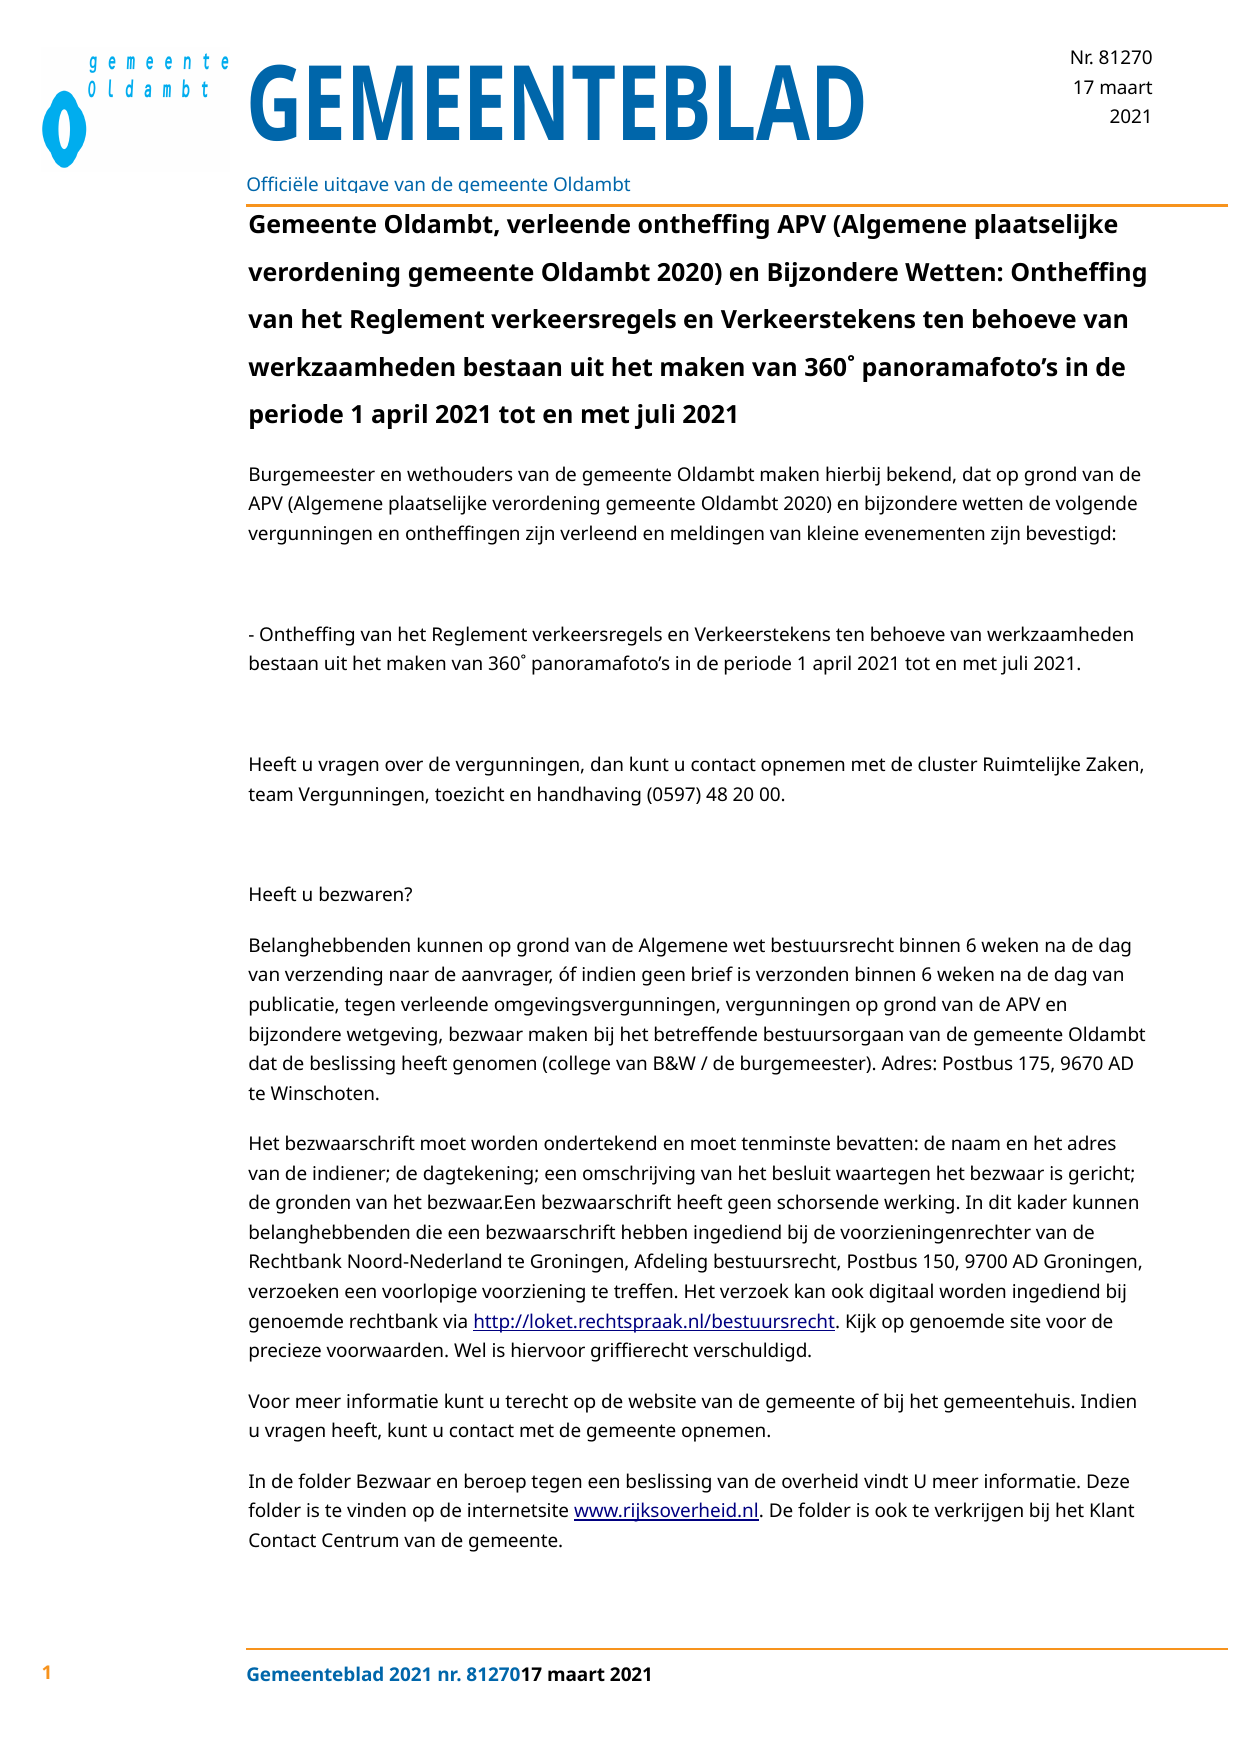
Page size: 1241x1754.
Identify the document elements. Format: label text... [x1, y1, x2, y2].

text Voor meer informatie kunt u terecht op de website van de gemeente of bij het gemeentehuis. Indien u vragen heeft, kunt u contact met de gemeente opnemen. [248, 1388, 1152, 1443]
text - Ontheffing van het Reglement verkeersregels en Verkeerstekens ten behoeve van werkzaamheden bestaan uit het maken van 360˚ panoramafoto’s in de periode 1 april 2021 tot en met juli 2021. [248, 621, 1152, 676]
text Heeft u bezwaren? [248, 882, 1152, 907]
text Gemeente Oldambt, verleende ontheffing APV (Algemene plaatselijke verordening gemeente Oldambt 2020) en Bijzondere Wetten: Ontheffing van het Reglement verkeersregels en Verkeerstekens ten behoeve van werkzaamheden bestaan uit het maken van 360˚ panoramafoto’s in de periode 1 april 2021 tot en met juli 2021 [248, 207, 1152, 431]
text In de folder Bezwaar en beroep tegen een beslissing van de overheid vindt U meer informatie. Deze folder is te vinden op de internetsite www.rijksoverheid.nl. De folder is ook te verkrijgen bij het Klant Contact Centrum van de gemeente. [248, 1468, 1152, 1553]
text Het bezwaarschrift moet worden ondertekend en moet tenminste bevatten: de naam en het adres van de indiener; de dagtekening; een omschrijving van het besluit waartegen het bezwaar is gericht; de gronden van het bezwaar.Een bezwaarschrift heeft geen schorsende werking. In dit kader kunnen belanghebbenden die een bezwaarschrift hebben ingediend bij de voorzieningenrechter van de Rechtbank Noord-Nederland te Groningen, Afdeling bestuursrecht, Postbus 150, 9700 AD Groningen, verzoeken een voorlopige voorziening te treffen. Het verzoek kan ook digitaal worden ingediend bij genoemde rechtbank via http://loket.rechtspraak.nl/bestuursrecht. Kijk op genoemde site voor de precieze voorwaarden. Wel is hiervoor griffierecht verschuldigd. [248, 1130, 1152, 1363]
picture [41, 47, 231, 172]
text Heeft u vragen over de vergunningen, dan kunt u contact opnemen met de cluster Ruimtelijke Zaken, team Vergunningen, toezicht en handhaving (0597) 48 20 00. [248, 751, 1152, 806]
text Burgemeester en wethouders van de gemeente Oldambt maken hierbij bekend, dat op grond van de APV (Algemene plaatselijke verordening gemeente Oldambt 2020) en bijzondere wetten de volgende vergunningen en ontheffingen zijn verleend en meldingen van kleine evenementen zijn bevestigd: [248, 461, 1152, 546]
text Belanghebbenden kunnen op grond van de Algemene wet bestuursrecht binnen 6 weken na de dag van verzending naar de aanvrager, óf indien geen brief is verzonden binnen 6 weken na de dag van publicatie, tegen verleende omgevingsvergunningen, vergunningen op grond van de APV en bijzondere wetgeving, bezwaar maken bij het betreffende bestuursorgaan van de gemeente Oldambt dat de beslissing heeft genomen (college van B&W / de burgemeester). Adres: Postbus 175, 9670 AD te Winschoten. [248, 932, 1152, 1106]
